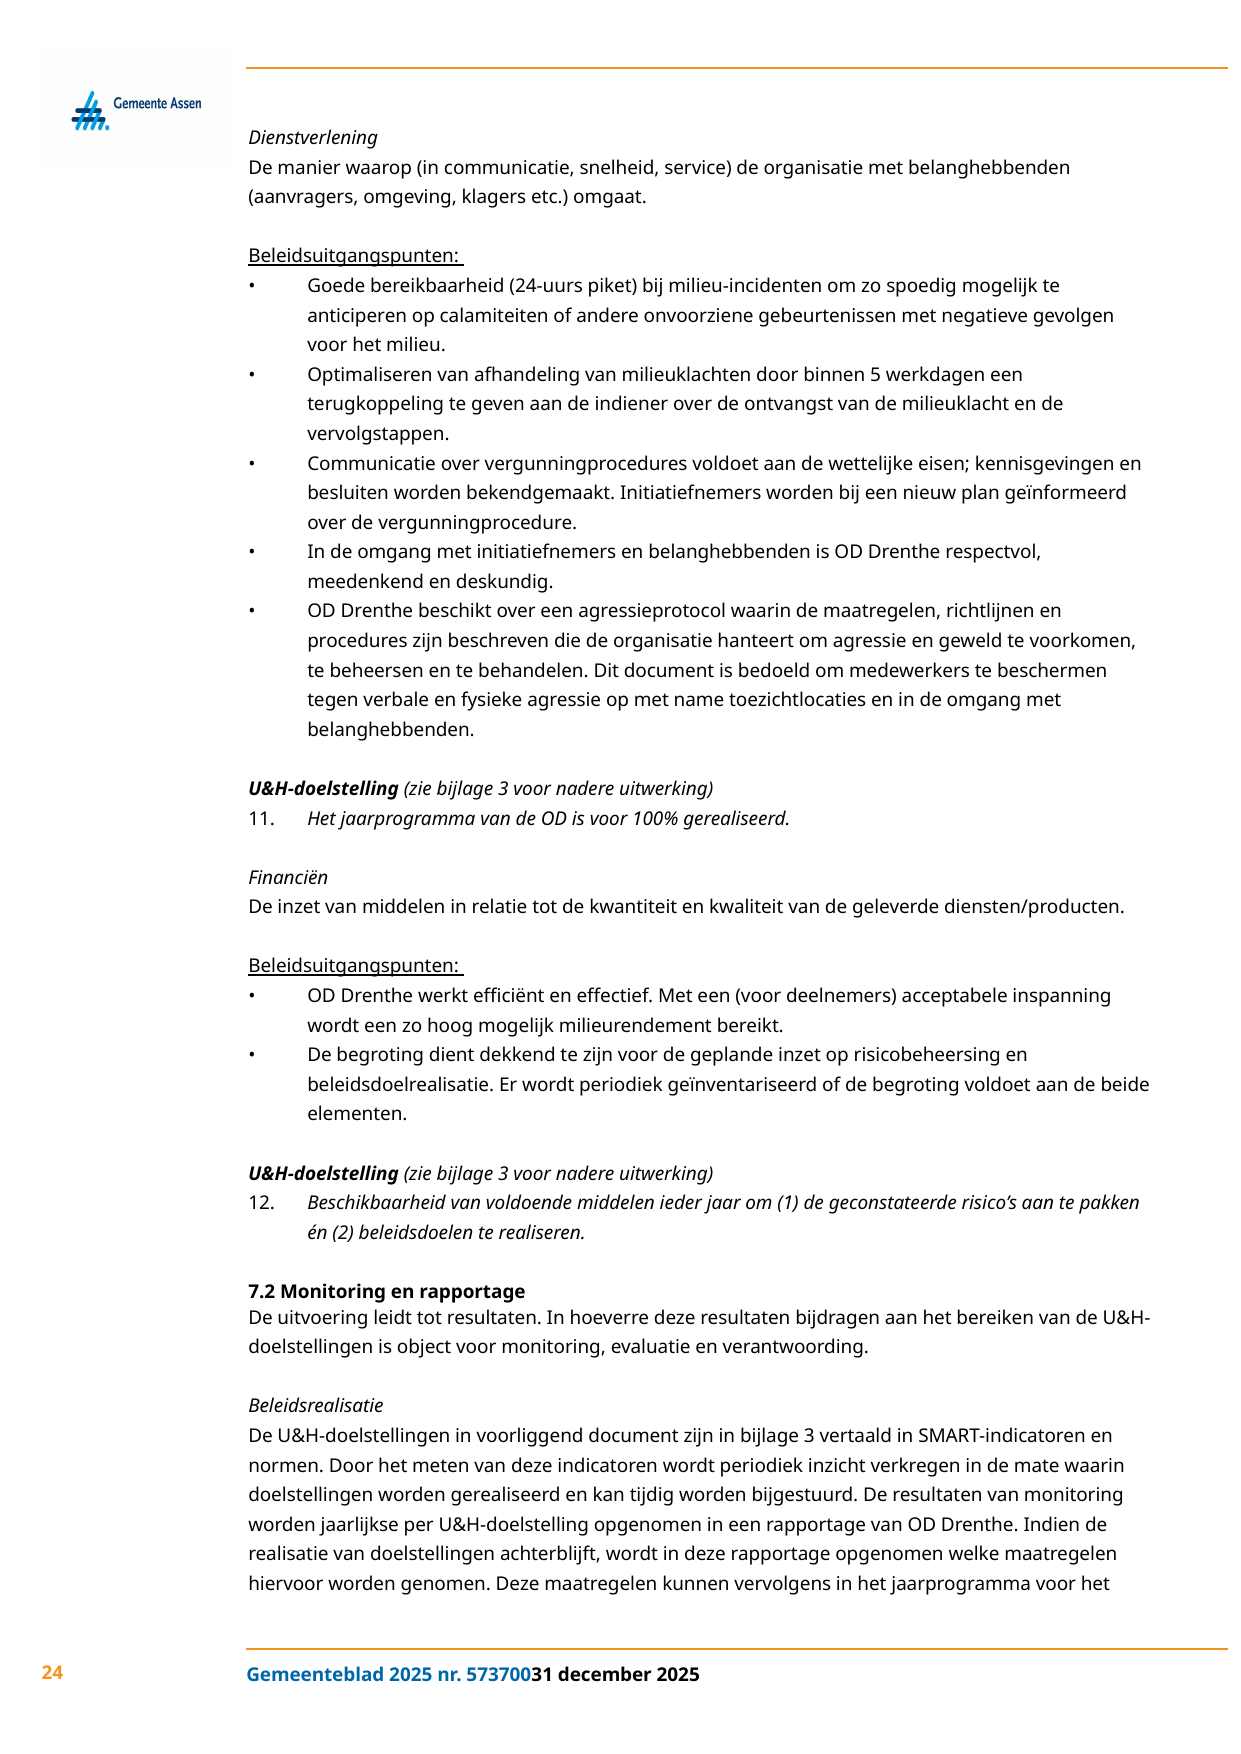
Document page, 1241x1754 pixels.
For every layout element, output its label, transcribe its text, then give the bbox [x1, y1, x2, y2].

text De manier waarop (in communicatie, snelheid, service) de organisatie met belanghebbenden (aanvragers, omgeving, klagers etc.) omgaat. [248, 154, 1152, 209]
list Beschikbaarheid van voldoende middelen ieder jaar om (1) de geconstateerde risico’s aan te pakken én (2) beleidsdoelen te realiseren. [248, 1189, 1152, 1245]
list De begroting dient dekkend te zijn voor de geplande inzet op risicobeheersing en beleidsdoelrealisatie. Er wordt periodiek geïnventariseerd of de begroting voldoet aan de beide elementen. [248, 1041, 1152, 1126]
text Financiën [248, 864, 1152, 890]
list In de omgang met initiatiefnemers en belanghebbenden is OD Drenthe respectvol, meedenkend en deskundig. [248, 538, 1152, 594]
list Goede bereikbaarheid (24-uurs piket) bij milieu-incidenten om zo spoedig mogelijk te anticiperen op calamiteiten of andere onvoorziene gebeurtenissen met negatieve gevolgen voor het milieu. [248, 272, 1152, 357]
text De U&H-doelstellingen in voorliggend document zijn in bijlage 3 vertaald in SMART-indicatoren en normen. Door het meten van deze indicatoren wordt periodiek inzicht verkregen in de mate waarin doelstellingen worden gerealiseerd en kan tijdig worden bijgestuurd. De resultaten van monitoring worden jaarlijkse per U&H-doelstelling opgenomen in een rapportage van OD Drenthe. Indien de realisatie van doelstellingen achterblijft, wordt in deze rapportage opgenomen welke maatregelen hiervoor worden genomen. Deze maatregelen kunnen vervolgens in het jaarprogramma voor het [248, 1422, 1152, 1596]
picture [41, 47, 231, 172]
list OD Drenthe beschikt over een agressieprotocol waarin de maatregelen, richtlijnen en procedures zijn beschreven die de organisatie hanteert om agressie en geweld te voorkomen, te beheersen en te behandelen. Dit document is bedoeld om medewerkers te beschermen tegen verbale en fysieke agressie op met name toezichtlocaties en in de omgang met belanghebbenden. [248, 598, 1152, 742]
list Optimaliseren van afhandeling van milieuklachten door binnen 5 werkdagen een terugkoppeling te geven aan de indiener over de ontvangst van de milieuklacht en de vervolgstappen. [248, 361, 1152, 446]
text Beleidsrealisatie [248, 1393, 1152, 1418]
list Communicatie over vergunningprocedures voldoet aan de wettelijke eisen; kennisgevingen en besluiten worden bekendgemaakt. Initiatiefnemers worden bij een nieuw plan geïnformeerd over de vergunningprocedure. [248, 450, 1152, 535]
text Beleidsuitgangspunten: [248, 243, 1152, 268]
text U&H-doelstelling (zie bijlage 3 voor nadere uitwerking) [248, 775, 1152, 801]
text De inzet van middelen in relatie tot de kwantiteit en kwaliteit van de geleverde diensten/producten. [248, 893, 1152, 919]
text 7.2 Monitoring en rapportage [248, 1278, 1152, 1304]
text De uitvoering leidt tot resultaten. In hoeverre deze resultaten bijdragen aan het bereiken van de U&H-doelstellingen is object voor monitoring, evaluatie en verantwoording. [248, 1304, 1152, 1359]
text Dienstverlening [248, 124, 1152, 150]
text Beleidsuitgangspunten: [248, 953, 1152, 978]
list Het jaarprogramma van de OD is voor 100% gerealiseerd. [248, 805, 1152, 831]
text U&H-doelstelling (zie bijlage 3 voor nadere uitwerking) [248, 1160, 1152, 1186]
list OD Drenthe werkt efficiënt en effectief. Met een (voor deelnemers) acceptabele inspanning wordt een zo hoog mogelijk milieurendement bereikt. [248, 982, 1152, 1038]
